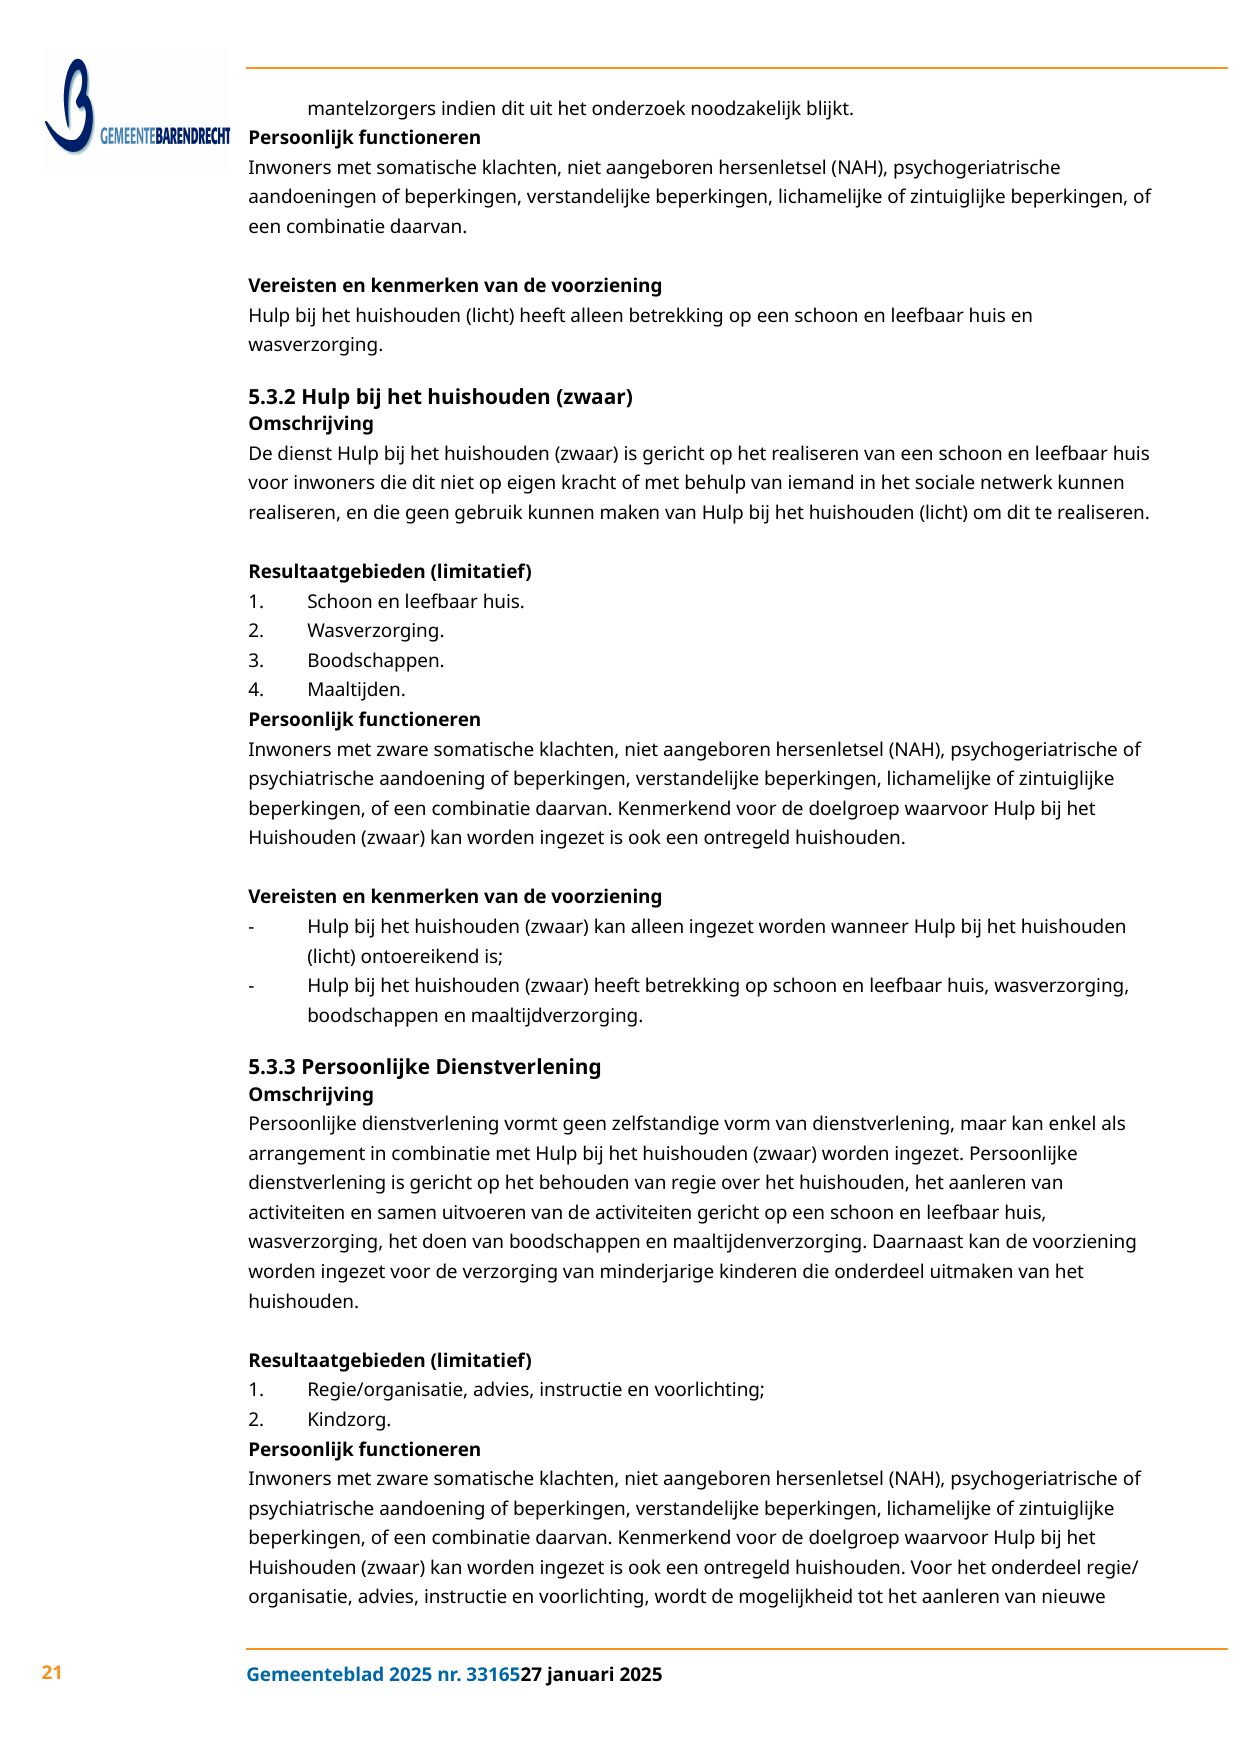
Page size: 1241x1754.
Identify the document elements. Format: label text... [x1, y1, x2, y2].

text Resultaatgebieden (limitatief) [248, 558, 1152, 584]
text Persoonlijk functioneren [248, 124, 1152, 150]
list mantelzorgers indien dit uit het onderzoek noodzakelijk blijkt. [248, 95, 1152, 121]
list Kindzorg. [248, 1406, 1152, 1432]
text Vereisten en kenmerken van de voorziening [248, 884, 1152, 909]
list Hulp bij het huishouden (zwaar) kan alleen ingezet worden wanneer Hulp bij het huishouden (licht) ontoereikend is; [248, 913, 1152, 968]
text Hulp bij het huishouden (licht) heeft alleen betrekking op een schoon en leefbaar huis en wasverzorging. [248, 302, 1152, 357]
text Persoonlijk functioneren [248, 1436, 1152, 1462]
text Resultaatgebieden (limitatief) [248, 1347, 1152, 1373]
list Schoon en leefbaar huis. [248, 588, 1152, 613]
text 5.3.2 Hulp bij het huishouden (zwaar) [248, 382, 1152, 410]
list Hulp bij het huishouden (zwaar) heeft betrekking op schoon en leefbaar huis, wasverzorging, boodschappen en maaltijdverzorging. [248, 972, 1152, 1028]
text Persoonlijke dienstverlening vormt geen zelfstandige vorm van dienstverlening, maar kan enkel als arrangement in combinatie met Hulp bij het huishouden (zwaar) worden ingezet. Persoonlijke dienstverlening is gericht op het behouden van regie over het huishouden, het aanleren van activiteiten en samen uitvoeren van de activiteiten gericht op een schoon en leefbaar huis, wasverzorging, het doen van boodschappen en maaltijdenverzorging. Daarnaast kan de voorziening worden ingezet voor de verzorging van minderjarige kinderen die onderdeel uitmaken van het huishouden. [248, 1110, 1152, 1314]
text 5.3.3 Persoonlijke Dienstverlening [248, 1052, 1152, 1081]
text Inwoners met zware somatische klachten, niet aangeboren hersenletsel (NAH), psychogeriatrische of psychiatrische aandoening of beperkingen, verstandelijke beperkingen, lichamelijke of zintuiglijke beperkingen, of een combinatie daarvan. Kenmerkend voor de doelgroep waarvoor Hulp bij het Huishouden (zwaar) kan worden ingezet is ook een ontregeld huishouden. [248, 736, 1152, 850]
text Vereisten en kenmerken van de voorziening [248, 272, 1152, 298]
text Persoonlijk functioneren [248, 706, 1152, 732]
list Boodschappen. [248, 647, 1152, 673]
list Regie/organisatie, advies, instructie en voorlichting; [248, 1377, 1152, 1402]
text Inwoners met zware somatische klachten, niet aangeboren hersenletsel (NAH), psychogeriatrische of psychiatrische aandoening of beperkingen, verstandelijke beperkingen, lichamelijke of zintuiglijke beperkingen, of een combinatie daarvan. Kenmerkend voor de doelgroep waarvoor Hulp bij het Huishouden (zwaar) kan worden ingezet is ook een ontregeld huishouden. Voor het onderdeel regie/ organisatie, advies, instructie en voorlichting, wordt de mogelijkheid tot het aanleren van nieuwe [248, 1465, 1152, 1609]
picture [41, 47, 231, 172]
list Maaltijden. [248, 677, 1152, 702]
text Omschrijving [248, 1081, 1152, 1107]
text De dienst Hulp bij het huishouden (zwaar) is gericht op het realiseren van een schoon en leefbaar huis voor inwoners die dit niet op eigen kracht of met behulp van iemand in het sociale netwerk kunnen realiseren, en die geen gebruik kunnen maken van Hulp bij het huishouden (licht) om dit te realiseren. [248, 440, 1152, 525]
text Inwoners met somatische klachten, niet aangeboren hersenletsel (NAH), psychogeriatrische aandoeningen of beperkingen, verstandelijke beperkingen, lichamelijke of zintuiglijke beperkingen, of een combinatie daarvan. [248, 154, 1152, 239]
list Wasverzorging. [248, 617, 1152, 643]
text Omschrijving [248, 410, 1152, 436]
